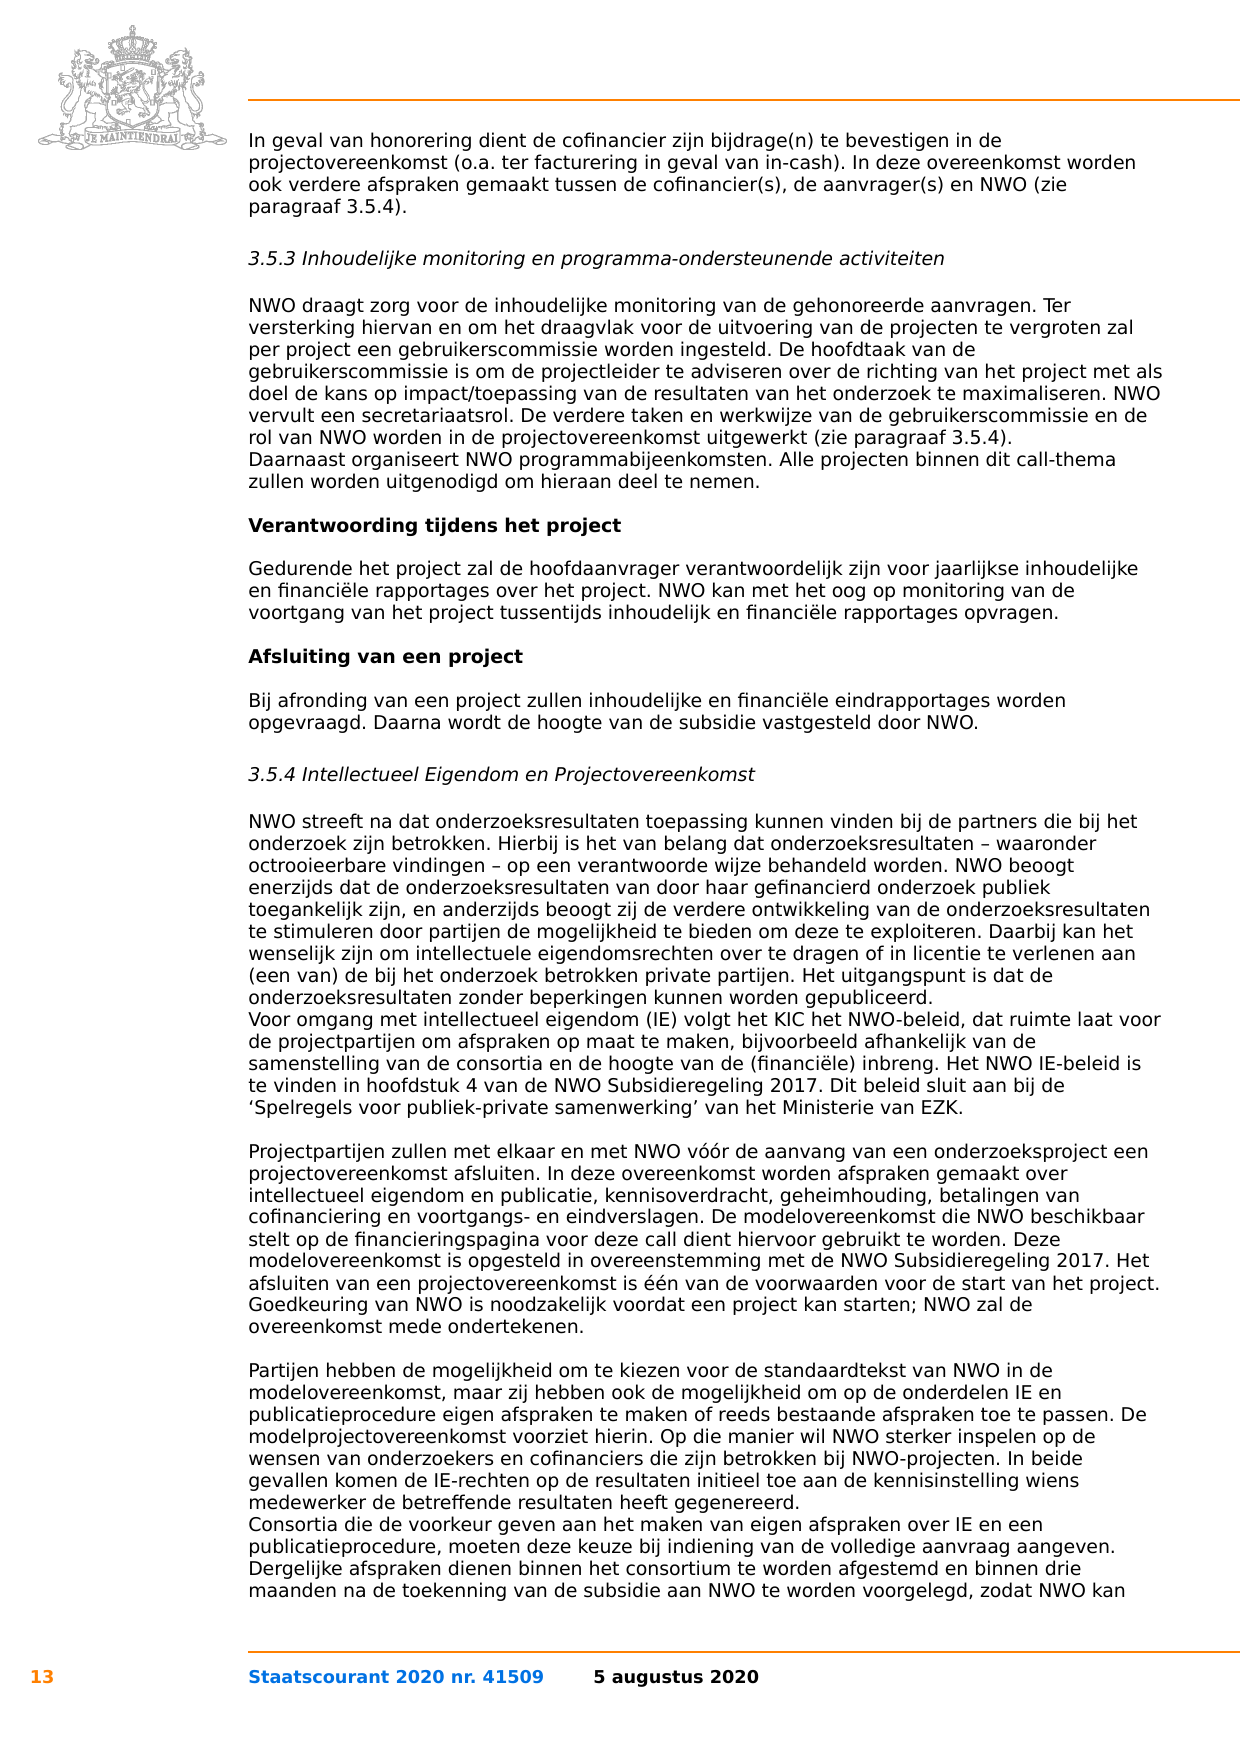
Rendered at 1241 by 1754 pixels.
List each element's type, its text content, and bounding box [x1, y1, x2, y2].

text Consortia die de voorkeur geven aan het maken van eigen afspraken over IE en een publicatieprocedure, moeten deze keuze bij indiening van de volledige aanvraag aangeven. Dergelijke afspraken dienen binnen het consortium te worden afgestemd en binnen drie maanden na de toekenning van de subsidie aan NWO te worden voorgelegd, zodat NWO kan [248, 1514, 1163, 1602]
text Projectpartijen zullen met elkaar en met NWO vóór de aanvang van een onderzoeksproject een projectovereenkomst afsluiten. In deze overeenkomst worden afspraken gemaakt over intellectueel eigendom en publicatie, kennisoverdracht, geheimhouding, betalingen van cofinanciering en voortgangs- en eindverslagen. De modelovereenkomst die NWO beschikbaar stelt op de financieringspagina voor deze call dient hiervoor gebruikt te worden. Deze modelovereenkomst is opgesteld in overeenstemming met de NWO Subsidieregeling 2017. Het afsluiten van een projectovereenkomst is één van de voorwaarden voor de start van het project. Goedkeuring van NWO is noodzakelijk voordat een project kan starten; NWO zal de overeenkomst mede ondertekenen. [248, 1141, 1163, 1338]
text Daarnaast organiseert NWO programmabijeenkomsten. Alle projecten binnen dit call-thema zullen worden uitgenodigd om hieraan deel te nemen. [248, 449, 1163, 493]
text Bij afronding van een project zullen inhoudelijke en financiële eindrapportages worden opgevraagd. Daarna wordt de hoogte van de subsidie vastgesteld door NWO. [248, 690, 1163, 734]
subtitle 3.5.4 Intellectueel Eigendom en Projectovereenkomst [248, 764, 1163, 786]
picture [38, 25, 227, 150]
text Gedurende het project zal de hoofdaanvrager verantwoordelijk zijn voor jaarlijkse inhoudelijke en financiële rapportages over het project. NWO kan met het oog op monitoring van de voortgang van het project tussentijds inhoudelijk en financiële rapportages opvragen. [248, 558, 1163, 624]
text Partijen hebben de mogelijkheid om te kiezen voor de standaardtekst van NWO in de modelovereenkomst, maar zij hebben ook de mogelijkheid om op de onderdelen IE en publicatieprocedure eigen afspraken te maken of reeds bestaande afspraken toe te passen. De modelprojectovereenkomst voorziet hierin. Op die manier wil NWO sterker inspelen op de wensen van onderzoekers en cofinanciers die zijn betrokken bij NWO-projecten. In beide gevallen komen de IE-rechten op de resultaten initieel toe aan de kennisinstelling wiens medewerker de betreffende resultaten heeft gegenereerd. [248, 1360, 1163, 1514]
text NWO streeft na dat onderzoeksresultaten toepassing kunnen vinden bij de partners die bij het onderzoek zijn betrokken. Hierbij is het van belang dat onderzoeksresultaten – waaronder octrooieerbare vindingen – op een verantwoorde wijze behandeld worden. NWO beoogt enerzijds dat de onderzoeksresultaten van door haar gefinancierd onderzoek publiek toegankelijk zijn, en anderzijds beoogt zij de verdere ontwikkeling van de onderzoeksresultaten te stimuleren door partijen de mogelijkheid te bieden om deze te exploiteren. Daarbij kan het wenselijk zijn om intellectuele eigendomsrechten over te dragen of in licentie te verlenen aan (een van) de bij het onderzoek betrokken private partijen. Het uitgangspunt is dat de onderzoeksresultaten zonder beperkingen kunnen worden gepubliceerd. [248, 811, 1163, 1009]
subtitle 3.5.3 Inhoudelijke monitoring en programma-ondersteunende activiteiten [248, 248, 1163, 270]
text Voor omgang met intellectueel eigendom (IE) volgt het KIC het NWO-beleid, dat ruimte laat voor de projectpartijen om afspraken op maat te maken, bijvoorbeeld afhankelijk van de samenstelling van de consortia en de hoogte van de (financiële) inbreng. Het NWO IE-beleid is te vinden in hoofdstuk 4 van de NWO Subsidieregeling 2017. Dit beleid sluit aan bij de ‘Spelregels voor publiek-private samenwerking’ van het Ministerie van EZK. [248, 1009, 1163, 1119]
text In geval van honorering dient de cofinancier zijn bijdrage(n) te bevestigen in de projectovereenkomst (o.a. ter facturering in geval van in-cash). In deze overeenkomst worden ook verdere afspraken gemaakt tussen de cofinancier(s), de aanvrager(s) en NWO (zie paragraaf 3.5.4). [248, 130, 1163, 218]
text NWO draagt zorg voor de inhoudelijke monitoring van de gehonoreerde aanvragen. Ter versterking hiervan en om het draagvlak voor de uitvoering van de projecten te vergroten zal per project een gebruikerscommissie worden ingesteld. De hoofdtaak van de gebruikerscommissie is om de projectleider te adviseren over de richting van het project met als doel de kans op impact/toepassing van de resultaten van het onderzoek te maximaliseren. NWO vervult een secretariaatsrol. De verdere taken en werkwijze van de gebruikerscommissie en de rol van NWO worden in de projectovereenkomst uitgewerkt (zie paragraaf 3.5.4). [248, 295, 1163, 449]
subtitle Verantwoording tijdens het project [248, 514, 1163, 536]
subtitle Afsluiting van een project [248, 646, 1163, 668]
